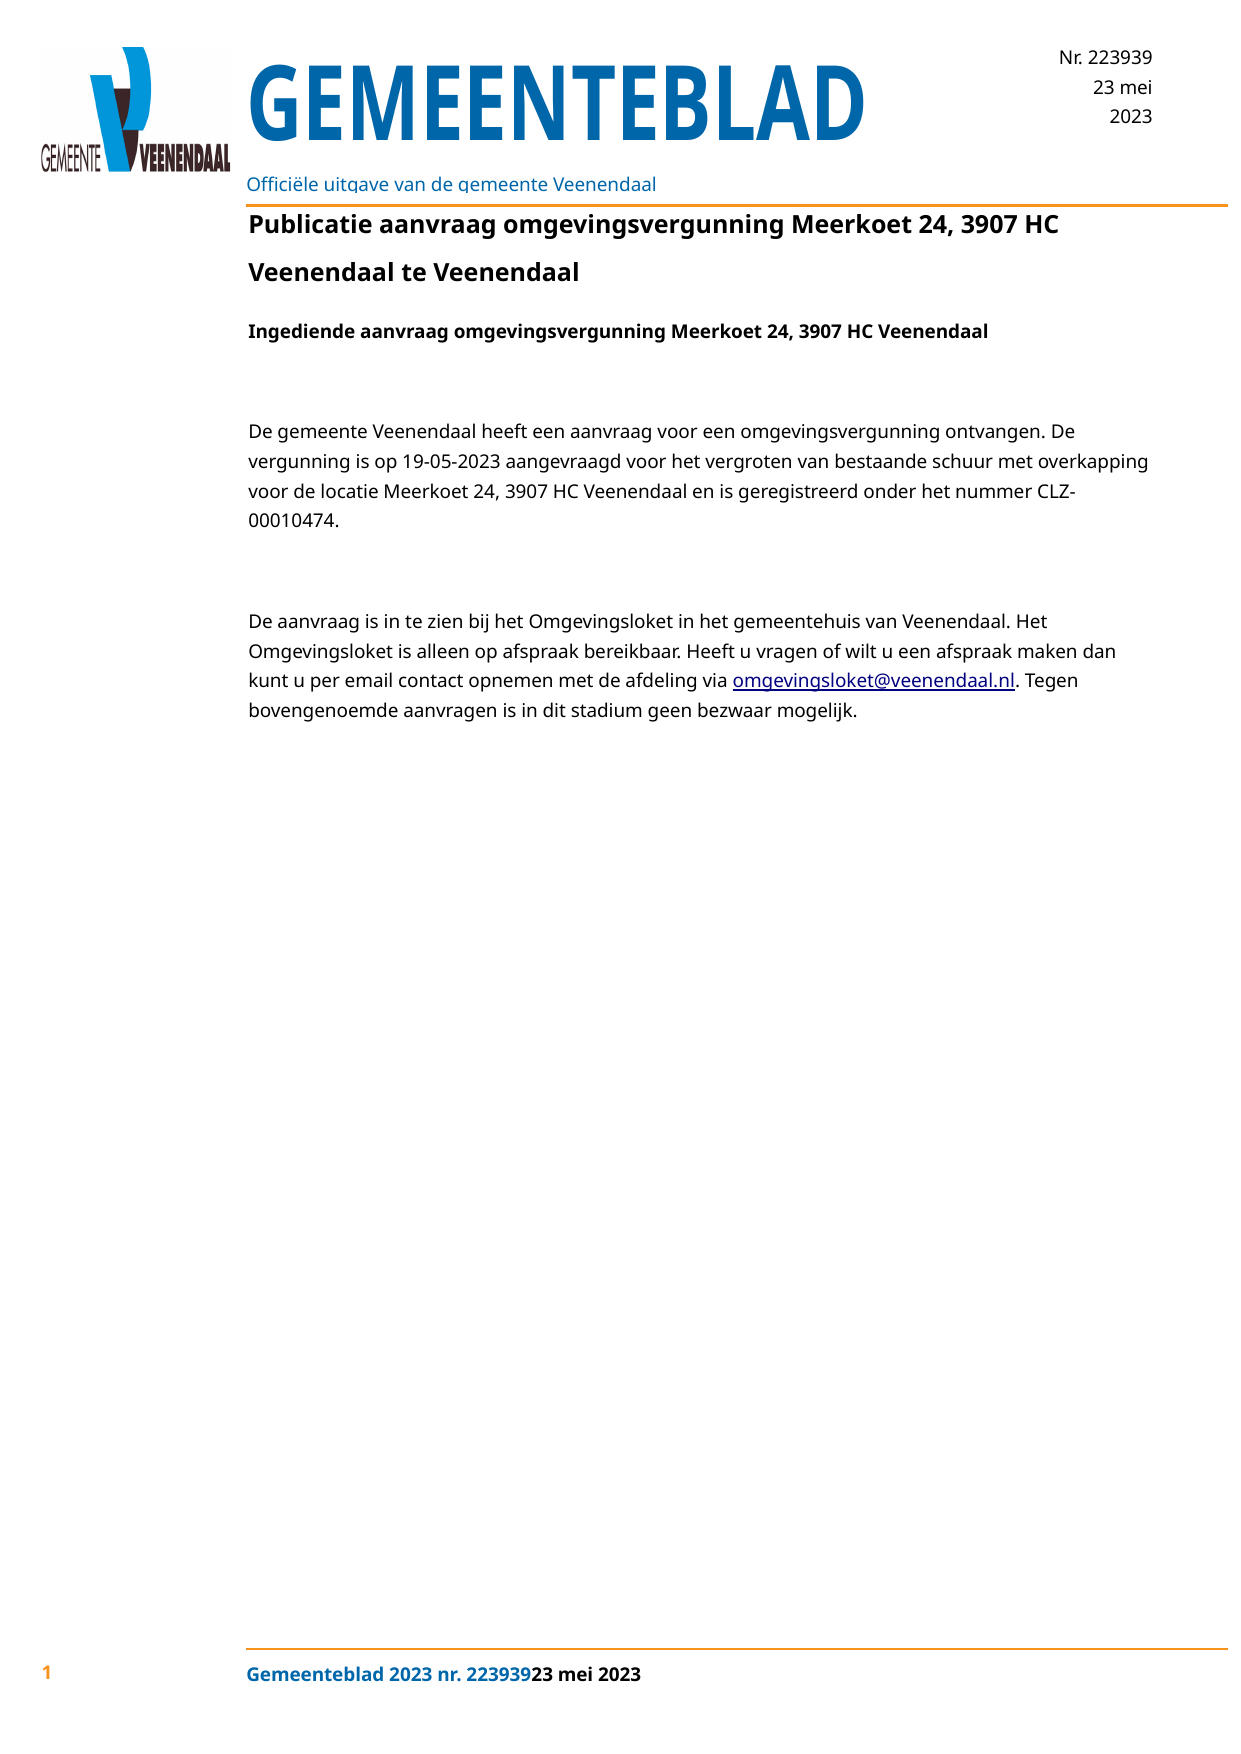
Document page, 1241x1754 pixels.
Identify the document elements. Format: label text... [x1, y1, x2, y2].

text Publicatie aanvraag omgevingsvergunning Meerkoet 24, 3907 HC Veenendaal te Veenendaal [248, 207, 1152, 288]
text Ingediende aanvraag omgevingsvergunning Meerkoet 24, 3907 HC Veenendaal [248, 318, 1152, 344]
picture [123, 47, 231, 172]
text De gemeente Veenendaal heeft een aanvraag voor een omgevingsvergunning ontvangen. De vergunning is op 19-05-2023 aangevraagd voor het vergroten van bestaande schuur met overkapping voor de locatie Meerkoet 24, 3907 HC Veenendaal en is geregistreerd onder het nummer CLZ-00010474. [248, 419, 1152, 533]
picture [41, 47, 130, 172]
text De aanvraag is in te zien bij het Omgevingsloket in het gemeentehuis van Veenendaal. Het Omgevingsloket is alleen op afspraak bereikbaar. Heeft u vragen of wilt u een afspraak maken dan kunt u per email contact opnemen met de afdeling via omgevingsloket@veenendaal.nl. Tegen bovengenoemde aanvragen is in dit stadium geen bezwaar mogelijk. [248, 608, 1152, 723]
